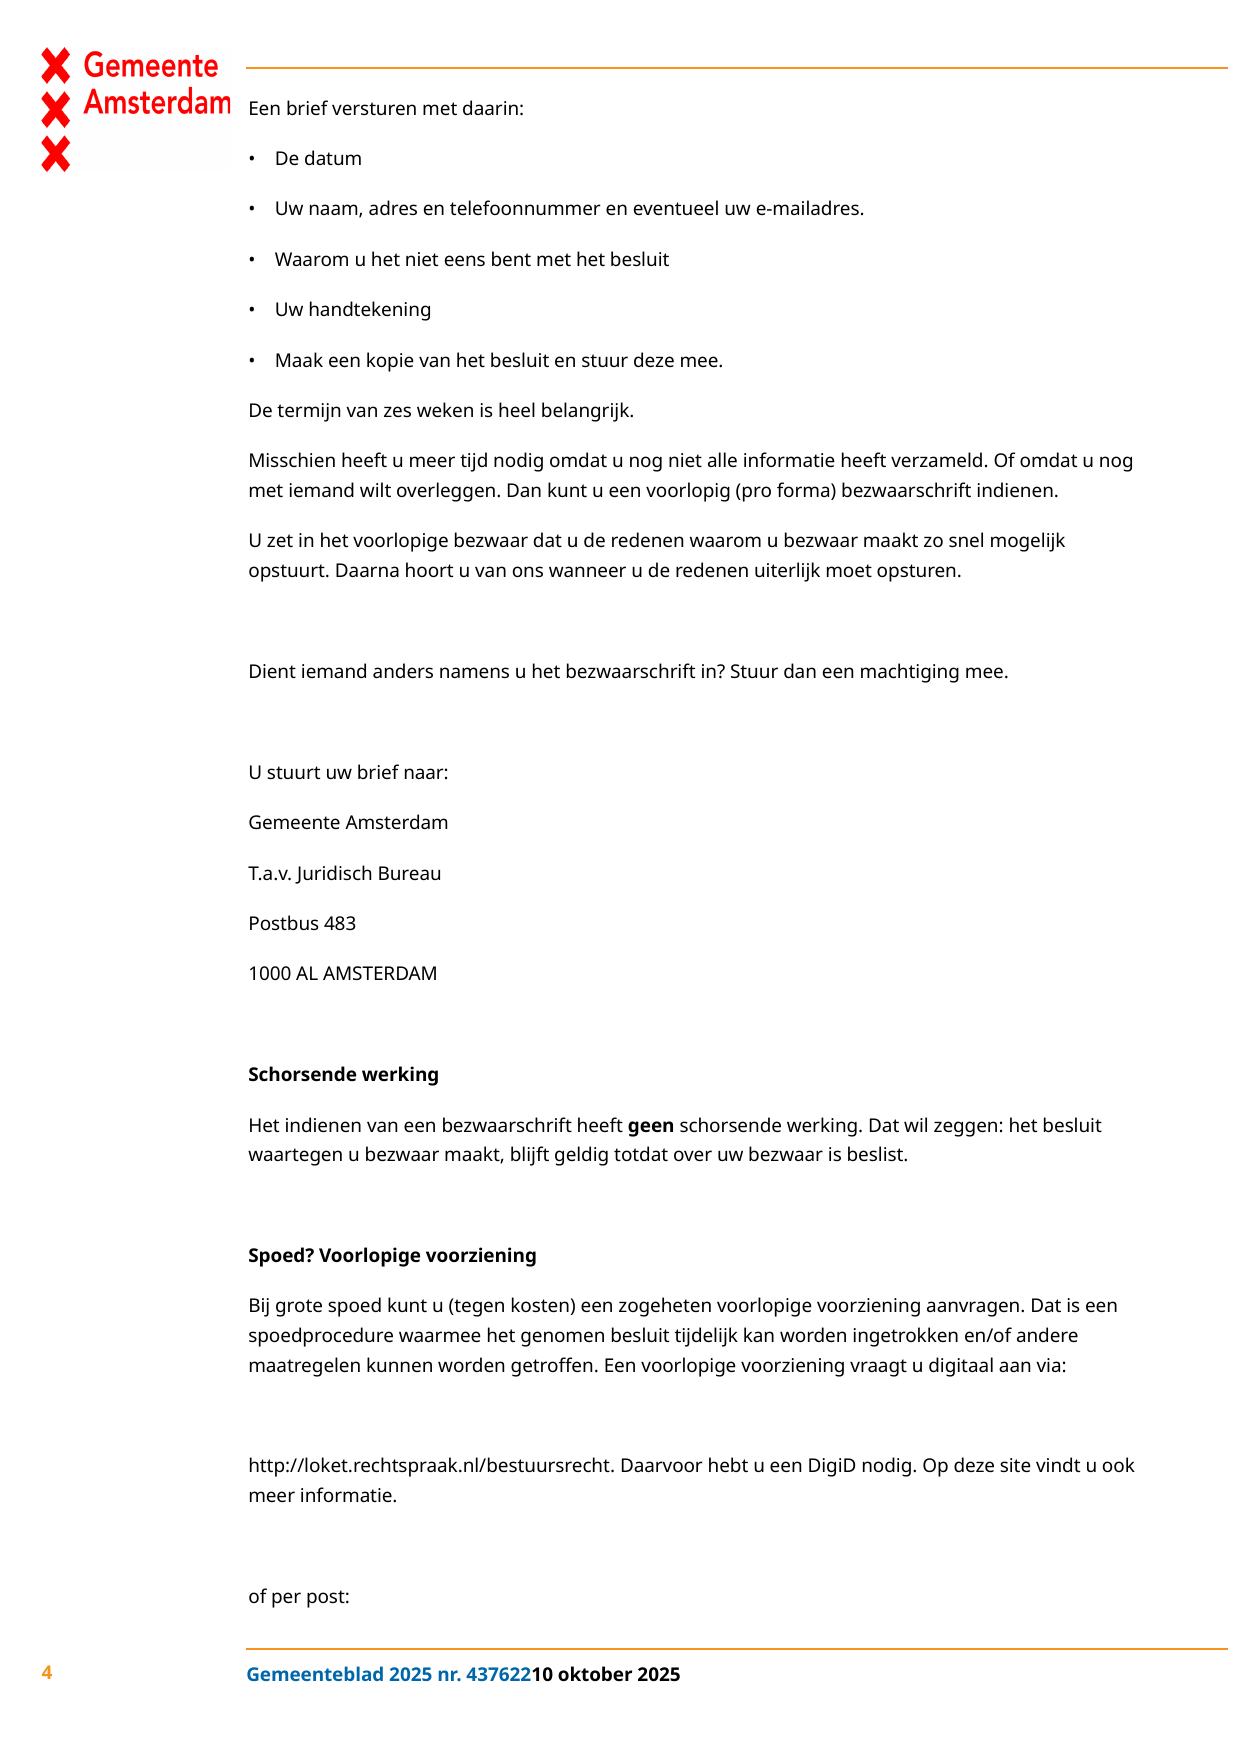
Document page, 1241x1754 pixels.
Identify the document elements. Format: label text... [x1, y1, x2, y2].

text • Waarom u het niet eens bent met het besluit [248, 246, 1152, 272]
text T.a.v. Juridisch Bureau [248, 860, 1152, 886]
text • De datum [248, 145, 1152, 171]
text Schorsende werking [248, 1061, 1152, 1087]
text 1000 AL AMSTERDAM [248, 961, 1152, 986]
text Bij grote spoed kunt u (tegen kosten) een zogeheten voorlopige voorziening aanvragen. Dat is een spoedprocedure waarmee het genomen besluit tijdelijk kan worden ingetrokken en/of andere maatregelen kunnen worden getroffen. Een voorlopige voorziening vraagt u digitaal aan via: [248, 1293, 1152, 1378]
text Dient iemand anders namens u het bezwaarschrift in? Stuur dan een machtiging mee. [248, 658, 1152, 684]
text Spoed? Voorlopige voorziening [248, 1242, 1152, 1268]
picture [41, 47, 231, 172]
text of per post: [248, 1583, 1152, 1609]
text Het indienen van een bezwaarschrift heeft geen schorsende werking. Dat wil zeggen: het besluit waartegen u bezwaar maakt, blijft geldig totdat over uw bezwaar is beslist. [248, 1112, 1152, 1167]
text http://loket.rechtspraak.nl/bestuursrecht. Daarvoor hebt u een DigiD nodig. Op deze site vindt u ook meer informatie. [248, 1453, 1152, 1508]
text Misschien heeft u meer tijd nodig omdat u nog niet alle informatie heeft verzameld. Of omdat u nog met iemand wilt overleggen. Dan kunt u een voorlopig (pro forma) bezwaarschrift indienen. [248, 448, 1152, 503]
text De termijn van zes weken is heel belangrijk. [248, 397, 1152, 423]
text U stuurt uw brief naar: [248, 759, 1152, 785]
text Gemeente Amsterdam [248, 809, 1152, 835]
text • Maak een kopie van het besluit en stuur deze mee. [248, 347, 1152, 373]
text Een brief versturen met daarin: [248, 95, 1152, 121]
text Postbus 483 [248, 910, 1152, 936]
text • Uw naam, adres en telefoonnummer en eventueel uw e-mailadres. [248, 196, 1152, 221]
text • Uw handtekening [248, 296, 1152, 322]
text U zet in het voorlopige bezwaar dat u de redenen waarom u bezwaar maakt zo snel mogelijk opstuurt. Daarna hoort u van ons wanneer u de redenen uiterlijk moet opsturen. [248, 528, 1152, 583]
